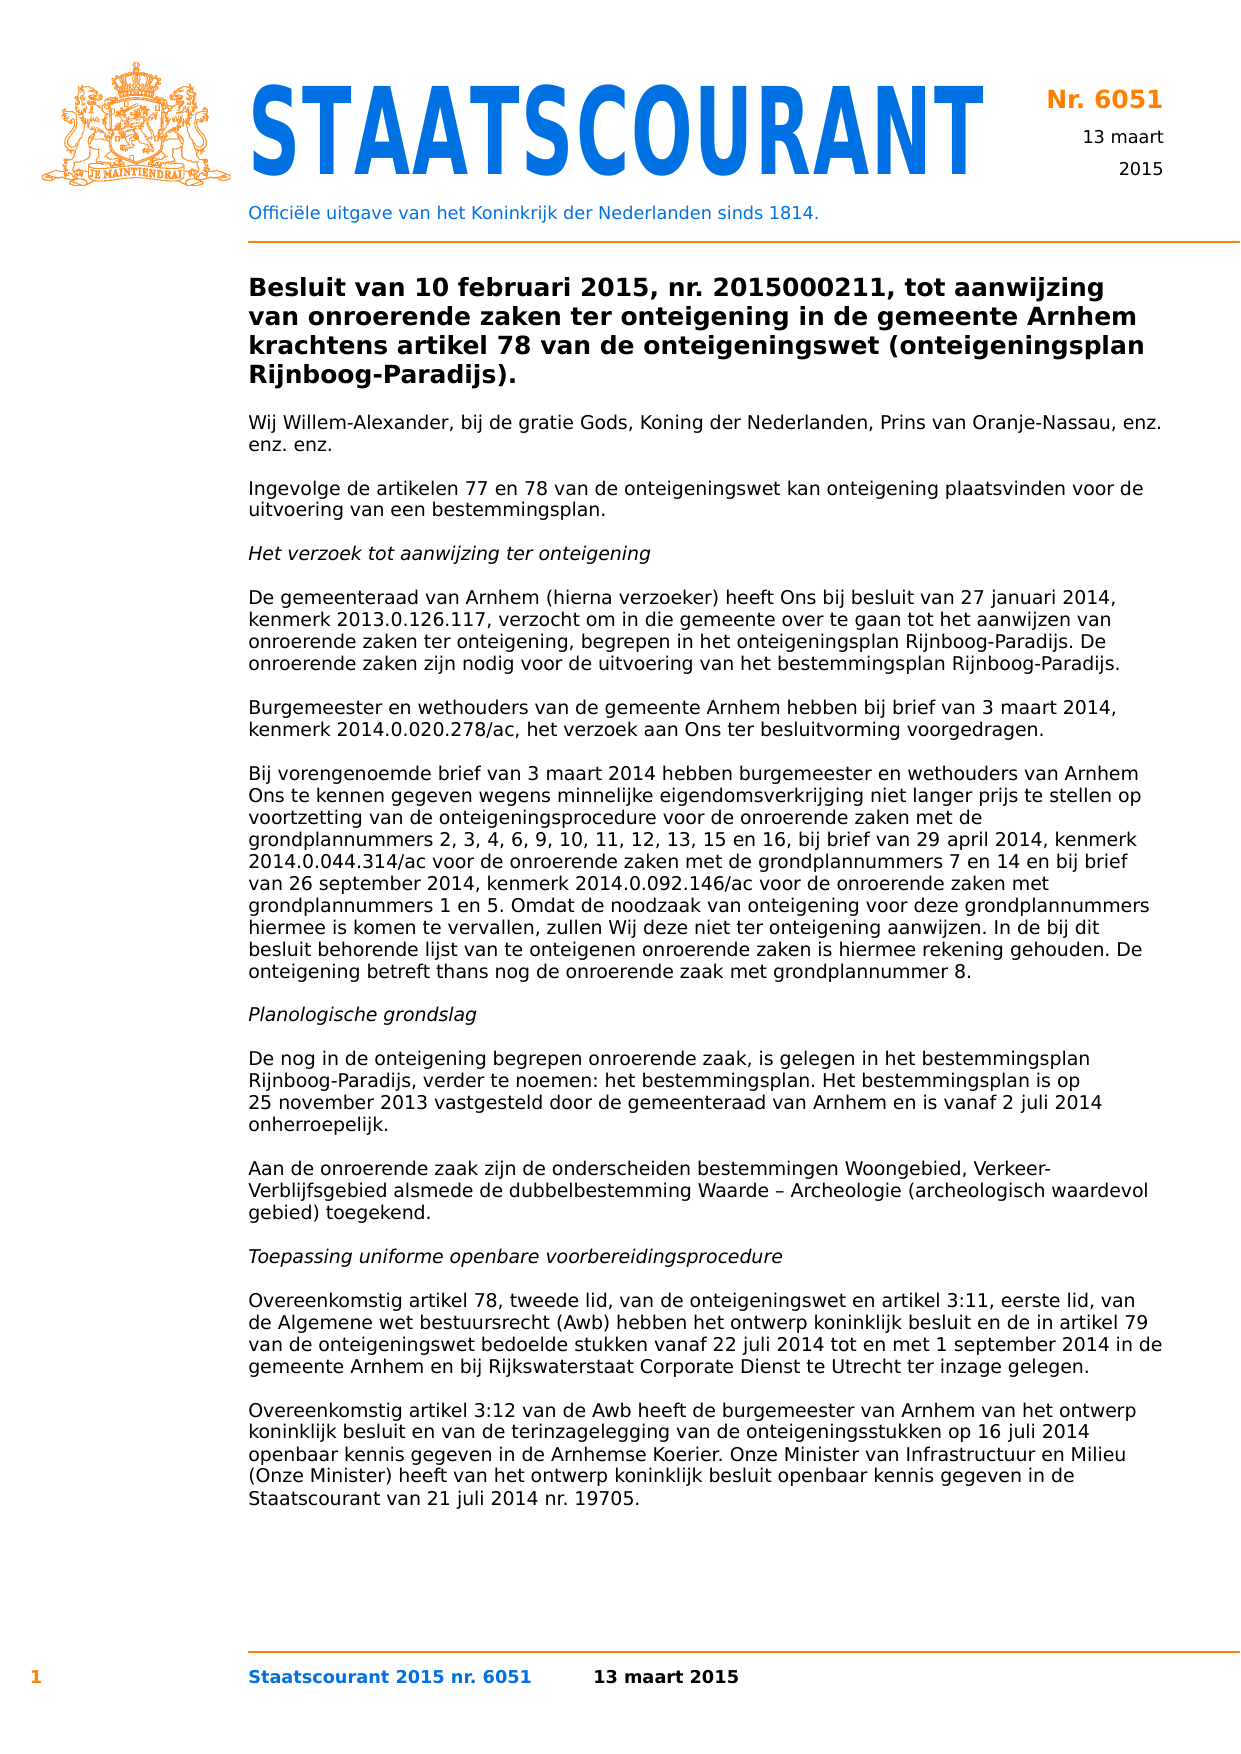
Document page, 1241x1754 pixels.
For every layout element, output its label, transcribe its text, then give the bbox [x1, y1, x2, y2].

table_cell 13 maart [998, 121, 1240, 153]
text Overeenkomstig artikel 78, tweede lid, van de onteigeningswet en artikel 3:11, eerste lid, van de Algemene wet bestuursrecht (Awb) hebben het ontwerp koninklijk besluit en de in artikel 79 van de onteigeningswet bedoelde stukken vanaf 22 juli 2014 tot en met 1 september 2014 in de gemeente Arnhem en bij Rijkswaterstaat Corporate Dienst te Utrecht ter inzage gelegen. [248, 1290, 1163, 1378]
table_header [25, 62, 248, 241]
subtitle Het verzoek tot aanwijzing ter onteigening [248, 543, 1163, 565]
text Overeenkomstig artikel 3:12 van de Awb heeft de burgemeester van Arnhem van het ontwerp koninklijk besluit en van de terinzagelegging van de onteigeningsstukken op 16 juli 2014 openbaar kennis gegeven in de Arnhemse Koerier. Onze Minister van Infrastructuur en Milieu (Onze Minister) heeft van het ontwerp koninklijk besluit openbaar kennis gegeven in de Staatscourant van 21 juli 2014 nr. 19705. [248, 1399, 1163, 1509]
text Aan de onroerende zaak zijn de onderscheiden bestemmingen Woongebied, Verkeer-Verblijfsgebied alsmede de dubbelbestemming Waarde – Archeologie (archeologisch waardevol gebied) toegekend. [248, 1158, 1163, 1224]
subtitle Planologische grondslag [248, 1004, 1163, 1026]
subtitle Besluit van 10 februari 2015, nr. 2015000211, tot aanwijzing van onroerende zaken ter onteigening in de gemeente Arnhem krachtens artikel 78 van de onteigeningswet (onteigeningsplan Rijnboog-Paradijs). [248, 273, 1163, 390]
text Bij vorengenoemde brief van 3 maart 2014 hebben burgemeester en wethouders van Arnhem Ons te kennen gegeven wegens minnelijke eigendomsverkrijging niet langer prijs te stellen op voortzetting van de onteigeningsprocedure voor de onroerende zaken met de grondplannummers 2, 3, 4, 6, 9, 10, 11, 12, 13, 15 en 16, bij brief van 29 april 2014, kenmerk 2014.0.044.314/ac voor de onroerende zaken met de grondplannummers 7 en 14 en bij brief van 26 september 2014, kenmerk 2014.0.092.146/ac voor de onroerende zaken met grondplannummers 1 en 5. Omdat de noodzaak van onteigening voor deze grondplannummers hiermee is komen te vervallen, zullen Wij deze niet ter onteigening aanwijzen. In de bij dit besluit behorende lijst van te onteigenen onroerende zaken is hiermee rekening gehouden. De onteigening betreft thans nog de onroerende zaak met grondplannummer 8. [248, 763, 1163, 982]
text Ingevolge de artikelen 77 en 78 van de onteigeningswet kan onteigening plaatsvinden voor de uitvoering van een bestemmingsplan. [248, 477, 1163, 521]
text De nog in de onteigening begrepen onroerende zaak, is gelegen in het bestemmingsplan Rijnboog-Paradijs, verder te noemen: het bestemmingsplan. Het bestemmingsplan is op 25 november 2013 vastgesteld door de gemeenteraad van Arnhem en is vanaf 2 juli 2014 onherroepelijk. [248, 1048, 1163, 1136]
text De gemeenteraad van Arnhem (hierna verzoeker) heeft Ons bij besluit van 27 januari 2014, kenmerk 2013.0.126.117, verzocht om in die gemeente over te gaan tot het aanwijzen van onroerende zaken ter onteigening, begrepen in het onteigeningsplan Rijnboog-Paradijs. De onroerende zaken zijn nodig voor de uitvoering van het bestemmingsplan Rijnboog-Paradijs. [248, 587, 1163, 675]
subtitle Toepassing uniforme openbare voorbereidingsprocedure [248, 1246, 1163, 1268]
table_cell Officiële uitgave van het Koninkrijk der Nederlanden sinds 1814. [248, 203, 1240, 241]
text Wij Willem-Alexander, bij de gratie Gods, Koning der Nederlanden, Prins van Oranje-Nassau, enz. enz. enz. [248, 412, 1163, 456]
picture [41, 62, 231, 186]
table_header STAATSCOURANT [248, 62, 998, 203]
table_cell 2015 [998, 153, 1240, 203]
table_header Nr. 6051 [998, 62, 1240, 121]
text Burgemeester en wethouders van de gemeente Arnhem hebben bij brief van 3 maart 2014, kenmerk 2014.0.020.278/ac, het verzoek aan Ons ter besluitvorming voorgedragen. [248, 697, 1163, 741]
